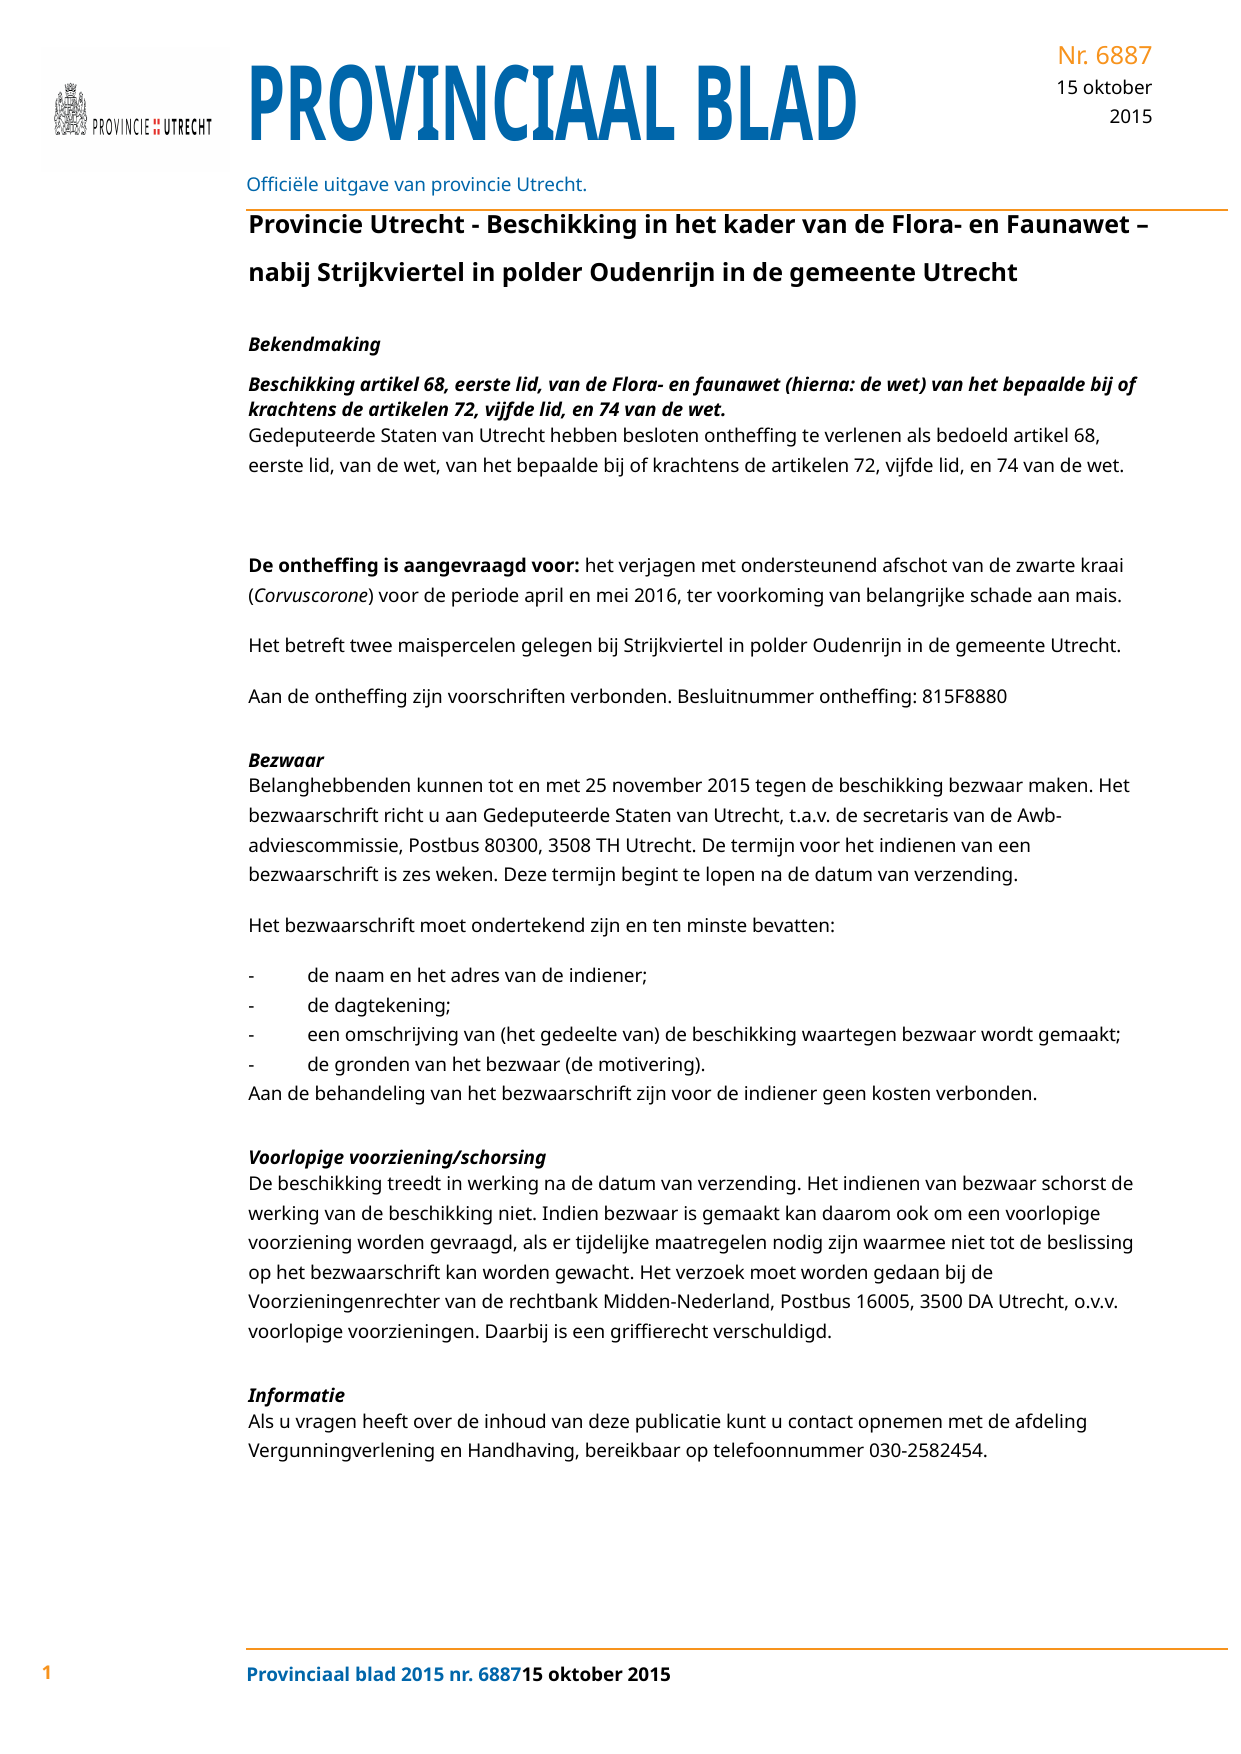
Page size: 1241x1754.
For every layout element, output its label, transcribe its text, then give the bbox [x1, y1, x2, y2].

text Gedeputeerde Staten van Utrecht hebben besloten ontheffing te verlenen als bedoeld artikel 68, eerste lid, van de wet, van het bepaalde bij of krachtens de artikelen 72, vijfde lid, en 74 van de wet. [248, 422, 1152, 477]
text Voorlopige voorziening/schorsing [248, 1144, 1152, 1170]
text Aan de ontheffing zijn voorschriften verbonden. Besluitnummer ontheffing: 815F8880 [248, 683, 1152, 709]
text Belanghebbenden kunnen tot en met 25 november 2015 tegen de beschikking bezwaar maken. Het bezwaarschrift richt u aan Gedeputeerde Staten van Utrecht, t.a.v. de secretaris van de Awb-adviescommissie, Postbus 80300, 3508 TH Utrecht. De termijn voor het indienen van een bezwaarschrift is zes weken. Deze termijn begint te lopen na de datum van verzending. [248, 773, 1152, 887]
text Als u vragen heeft over de inhoud van deze publicatie kunt u contact opnemen met de afdeling Vergunningverlening en Handhaving, bereikbaar op telefoonnummer 030-2582454. [248, 1408, 1152, 1463]
text Het bezwaarschrift moet ondertekend zijn en ten minste bevatten: [248, 912, 1152, 938]
text Bezwaar [248, 747, 1152, 773]
list de naam en het adres van de indiener; [248, 962, 1152, 988]
text Informatie [248, 1382, 1152, 1408]
list een omschrijving van (het gedeelte van) de beschikking waartegen bezwaar wordt gemaakt; [248, 1021, 1152, 1047]
text Bekendmaking [248, 331, 1152, 357]
text Provincie Utrecht - Beschikking in het kader van de Flora- en Faunawet – nabij Strijkviertel in polder Oudenrijn in de gemeente Utrecht [248, 211, 1152, 288]
list de gronden van het bezwaar (de motivering). [248, 1051, 1152, 1077]
text Beschikking artikel 68, eerste lid, van de Flora- en faunawet (hierna: de wet) van het bepaalde bij of krachtens de artikelen 72, vijfde lid, en 74 van de wet. [248, 371, 1152, 422]
text Aan de behandeling van het bezwaarschrift zijn voor de indiener geen kosten verbonden. [248, 1081, 1152, 1106]
list de dagtekening; [248, 992, 1152, 1018]
text De beschikking treedt in werking na de datum van verzending. Het indienen van bezwaar schorst de werking van de beschikking niet. Indien bezwaar is gemaakt kan daarom ook om een voorlopige voorziening worden gevraagd, als er tijdelijke maatregelen nodig zijn waarmee niet tot de beslissing op het bezwaarschrift kan worden gewacht. Het verzoek moet worden gedaan bij de Voorzieningenrechter van de rechtbank Midden-Nederland, Postbus 16005, 3500 DA Utrecht, o.v.v. voorlopige voorzieningen. Daarbij is een griffierecht verschuldigd. [248, 1170, 1152, 1344]
text De ontheffing is aangevraagd voor: het verjagen met ondersteunend afschot van de zwarte kraai (Corvuscorone) voor de periode april en mei 2016, ter voorkoming van belangrijke schade aan mais. [248, 553, 1152, 608]
text Het betreft twee maispercelen gelegen bij Strijkviertel in polder Oudenrijn in de gemeente Utrecht. [248, 633, 1152, 658]
picture [41, 47, 231, 172]
